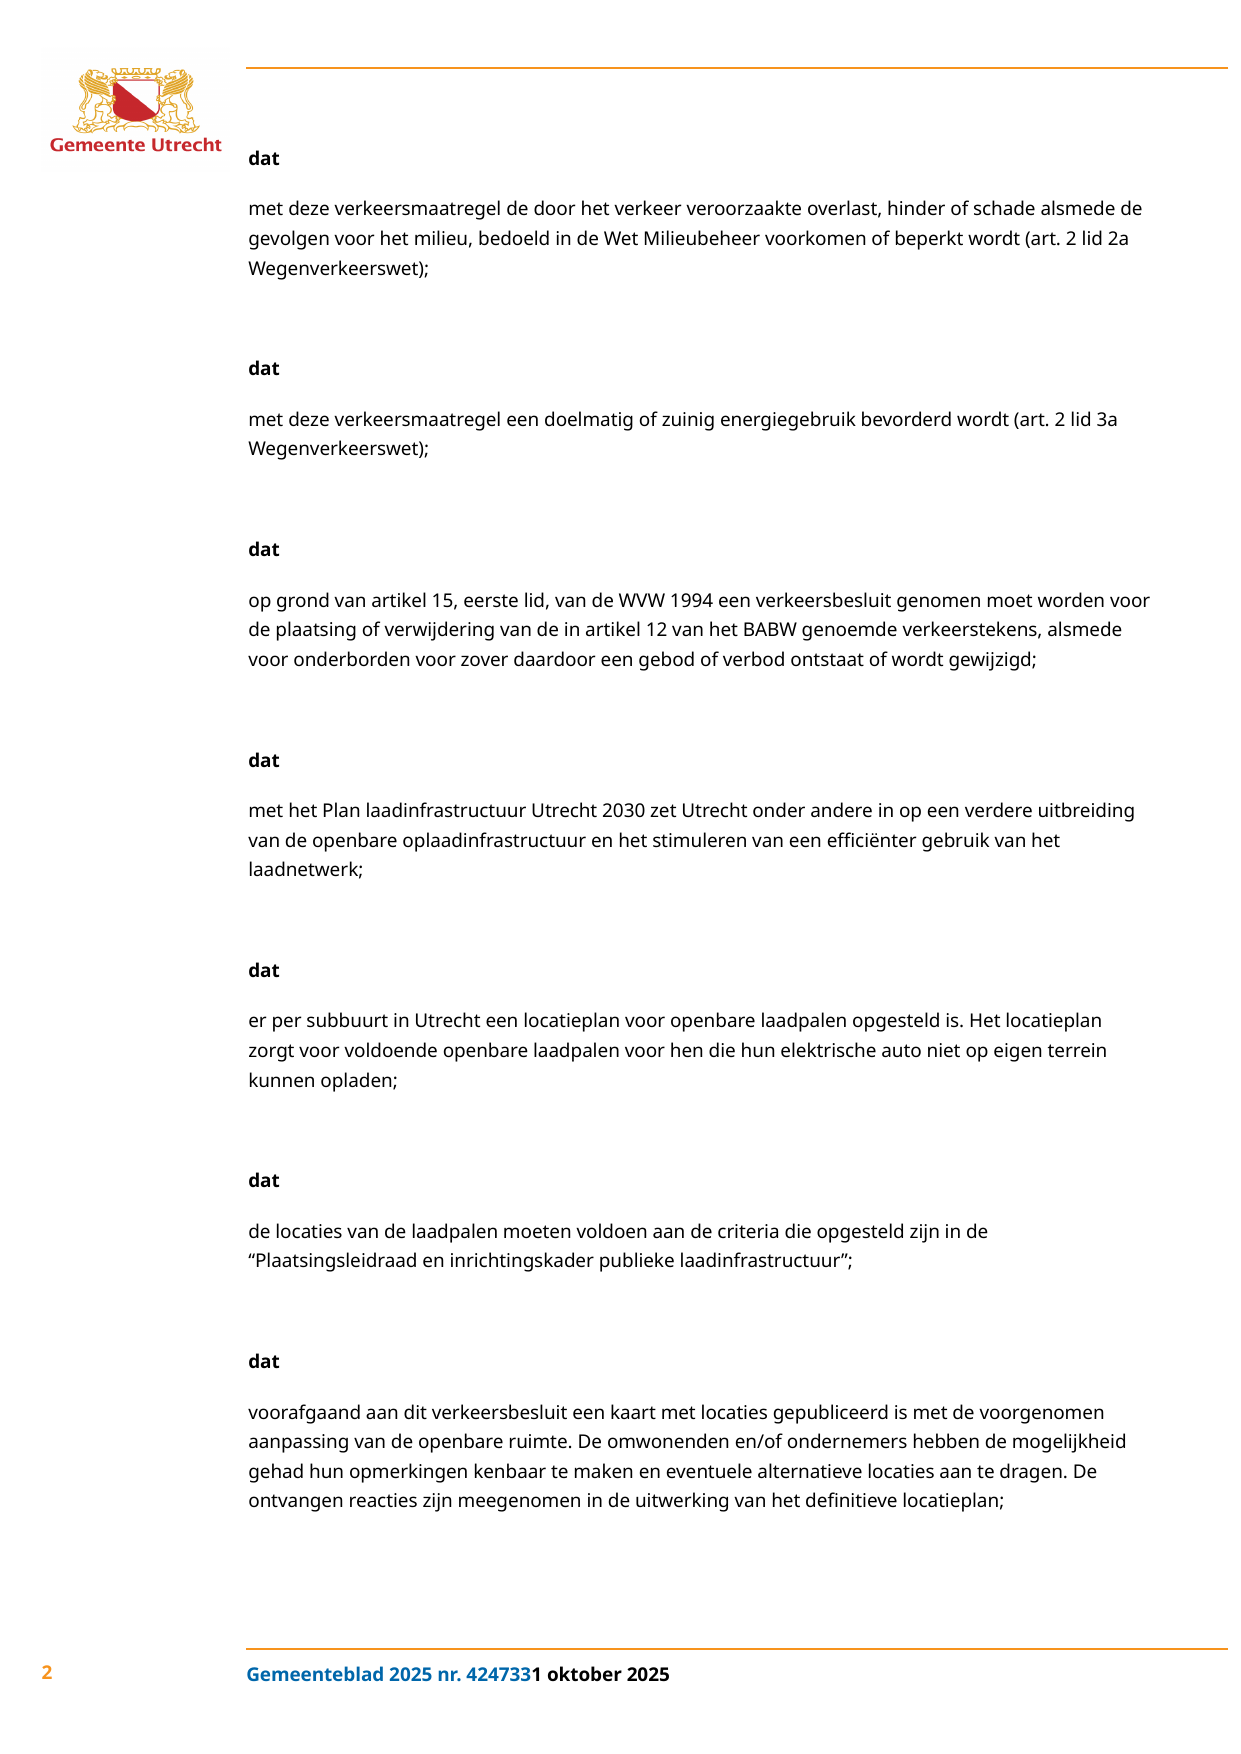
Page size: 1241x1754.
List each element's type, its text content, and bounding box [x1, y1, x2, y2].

text op grond van artikel 15, eerste lid, van de WVW 1994 een verkeersbesluit genomen moet worden voor de plaatsing of verwijdering van de in artikel 12 van het BABW genoemde verkeerstekens, alsmede voor onderborden voor zover daardoor een gebod of verbod ontstaat of wordt gewijzigd; [248, 587, 1152, 672]
text dat [248, 1348, 1152, 1374]
text met deze verkeersmaatregel een doelmatig of zuinig energiegebruik bevorderd wordt (art. 2 lid 3a Wegenverkeerswet); [248, 406, 1152, 461]
picture [41, 47, 231, 172]
text voorafgaand aan dit verkeersbesluit een kaart met locaties gepubliceerd is met de voorgenomen aanpassing van de openbare ruimte. De omwonenden en/of ondernemers hebben de mogelijkheid gehad hun opmerkingen kenbaar te maken en eventuele alternatieve locaties aan te dragen. De ontvangen reacties zijn meegenomen in de uitwerking van het definitieve locatieplan; [248, 1399, 1152, 1513]
text dat [248, 747, 1152, 773]
text dat [248, 957, 1152, 983]
text er per subbuurt in Utrecht een locatieplan voor openbare laadpalen opgesteld is. Het locatieplan zorgt voor voldoende openbare laadpalen voor hen die hun elektrische auto niet op eigen terrein kunnen opladen; [248, 1008, 1152, 1093]
text met het Plan laadinfrastructuur Utrecht 2030 zet Utrecht onder andere in op een verdere uitbreiding van de openbare oplaadinfrastructuur en het stimuleren van een efficiënter gebruik van het laadnetwerk; [248, 797, 1152, 882]
text dat [248, 536, 1152, 562]
text dat [248, 145, 1152, 171]
text met deze verkeersmaatregel de door het verkeer veroorzaakte overlast, hinder of schade alsmede de gevolgen voor het milieu, bedoeld in de Wet Milieubeheer voorkomen of beperkt wordt (art. 2 lid 2a Wegenverkeerswet); [248, 196, 1152, 281]
text dat [248, 356, 1152, 381]
text dat [248, 1168, 1152, 1193]
text de locaties van de laadpalen moeten voldoen aan de criteria die opgesteld zijn in de “Plaatsingsleidraad en inrichtingskader publieke laadinfrastructuur”; [248, 1218, 1152, 1273]
